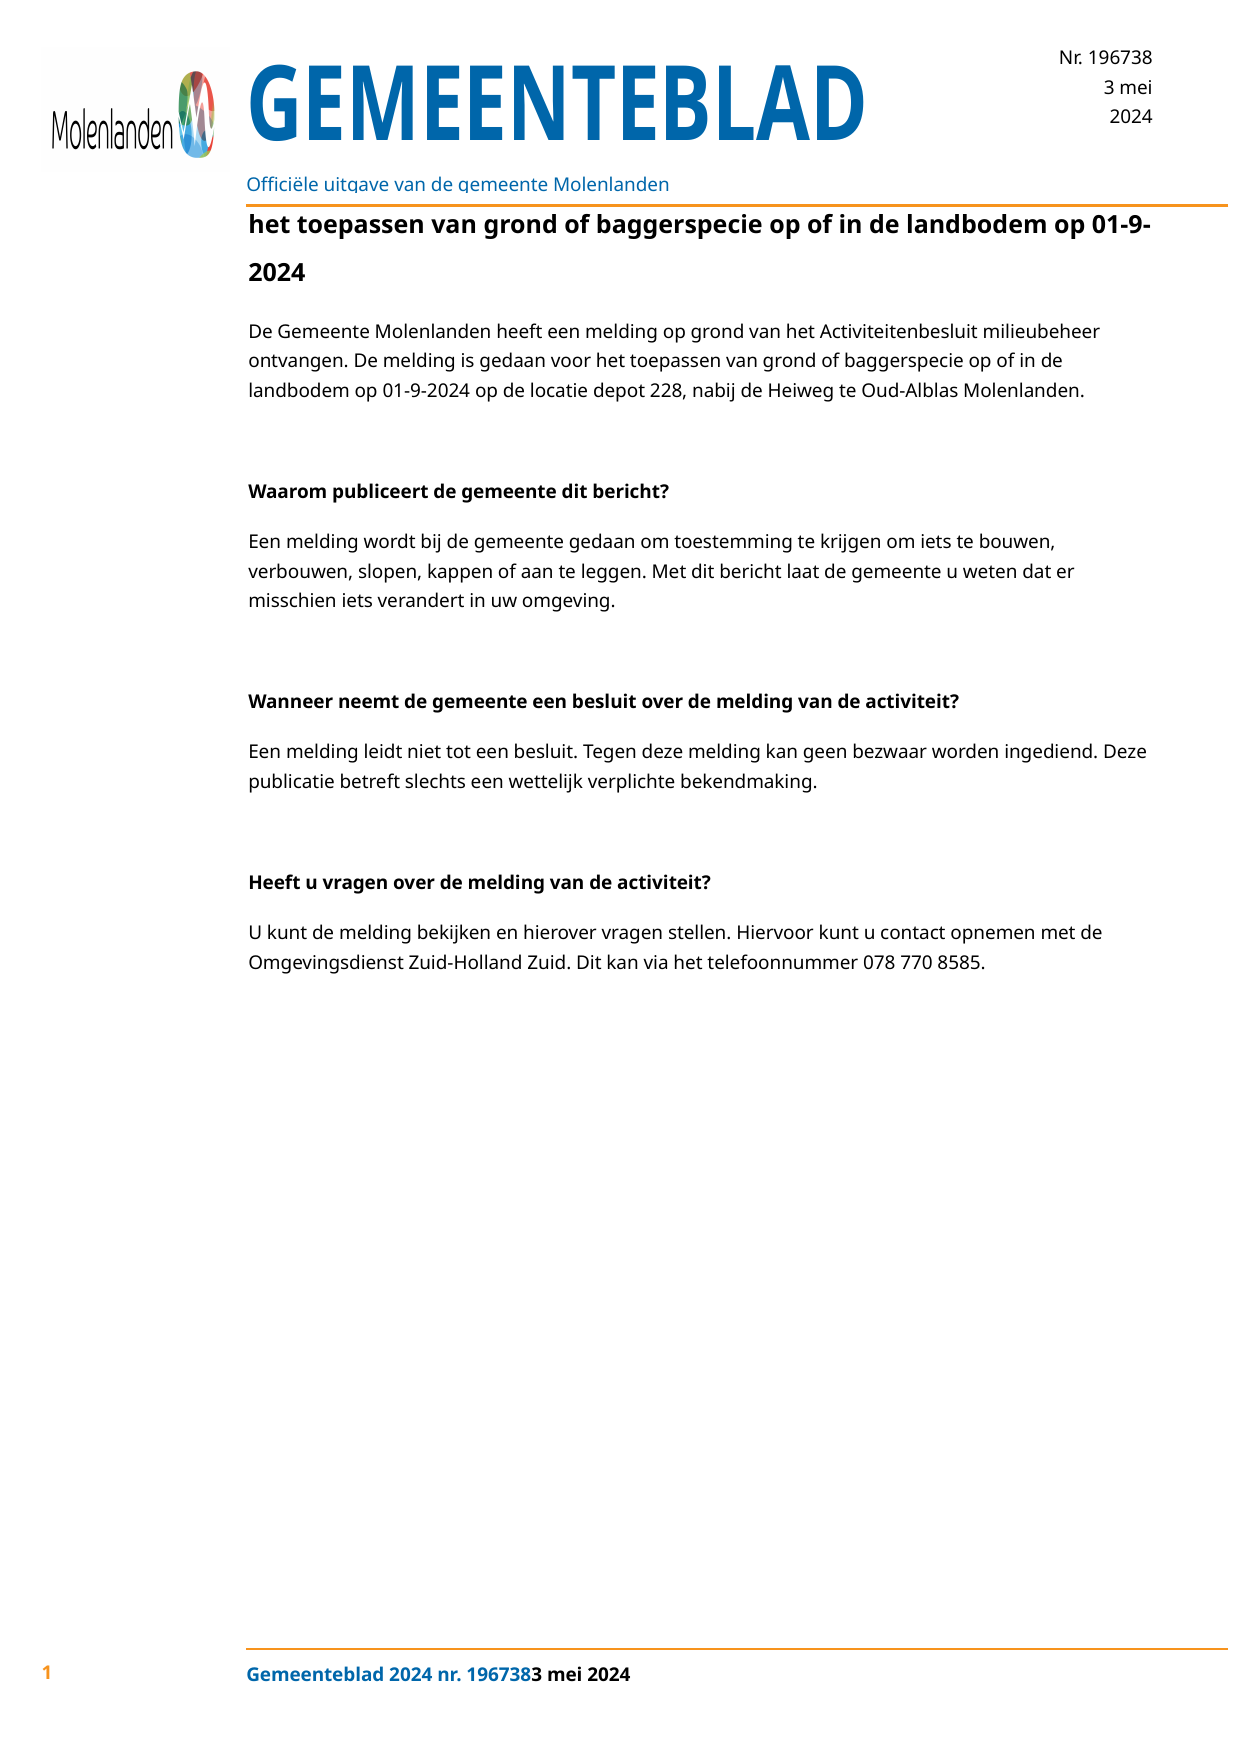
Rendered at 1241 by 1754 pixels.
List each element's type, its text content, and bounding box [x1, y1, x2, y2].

text Heeft u vragen over de melding van de activiteit? [248, 869, 1152, 895]
text Waarom publiceert de gemeente dit bericht? [248, 478, 1152, 504]
text Wanneer neemt de gemeente een besluit over de melding van de activiteit? [248, 688, 1152, 714]
text Een melding leidt niet tot een besluit. Tegen deze melding kan geen bezwaar worden ingediend. Deze publicatie betreft slechts een wettelijk verplichte bekendmaking. [248, 739, 1152, 794]
picture [41, 47, 231, 172]
text het toepassen van grond of baggerspecie op of in de landbodem op 01-9-2024 [248, 207, 1152, 288]
text U kunt de melding bekijken en hierover vragen stellen. Hiervoor kunt u contact opnemen met de Omgevingsdienst Zuid-Holland Zuid. Dit kan via het telefoonnummer 078 770 8585. [248, 919, 1152, 975]
text De Gemeente Molenlanden heeft een melding op grond van het Activiteitenbesluit milieubeheer ontvangen. De melding is gedaan voor het toepassen van grond of baggerspecie op of in de landbodem op 01-9-2024 op de locatie depot 228, nabij de Heiweg te Oud-Alblas Molenlanden. [248, 318, 1152, 403]
text Een melding wordt bij de gemeente gedaan om toestemming te krijgen om iets te bouwen, verbouwen, slopen, kappen of aan te leggen. Met dit bericht laat de gemeente u weten dat er misschien iets verandert in uw omgeving. [248, 528, 1152, 613]
